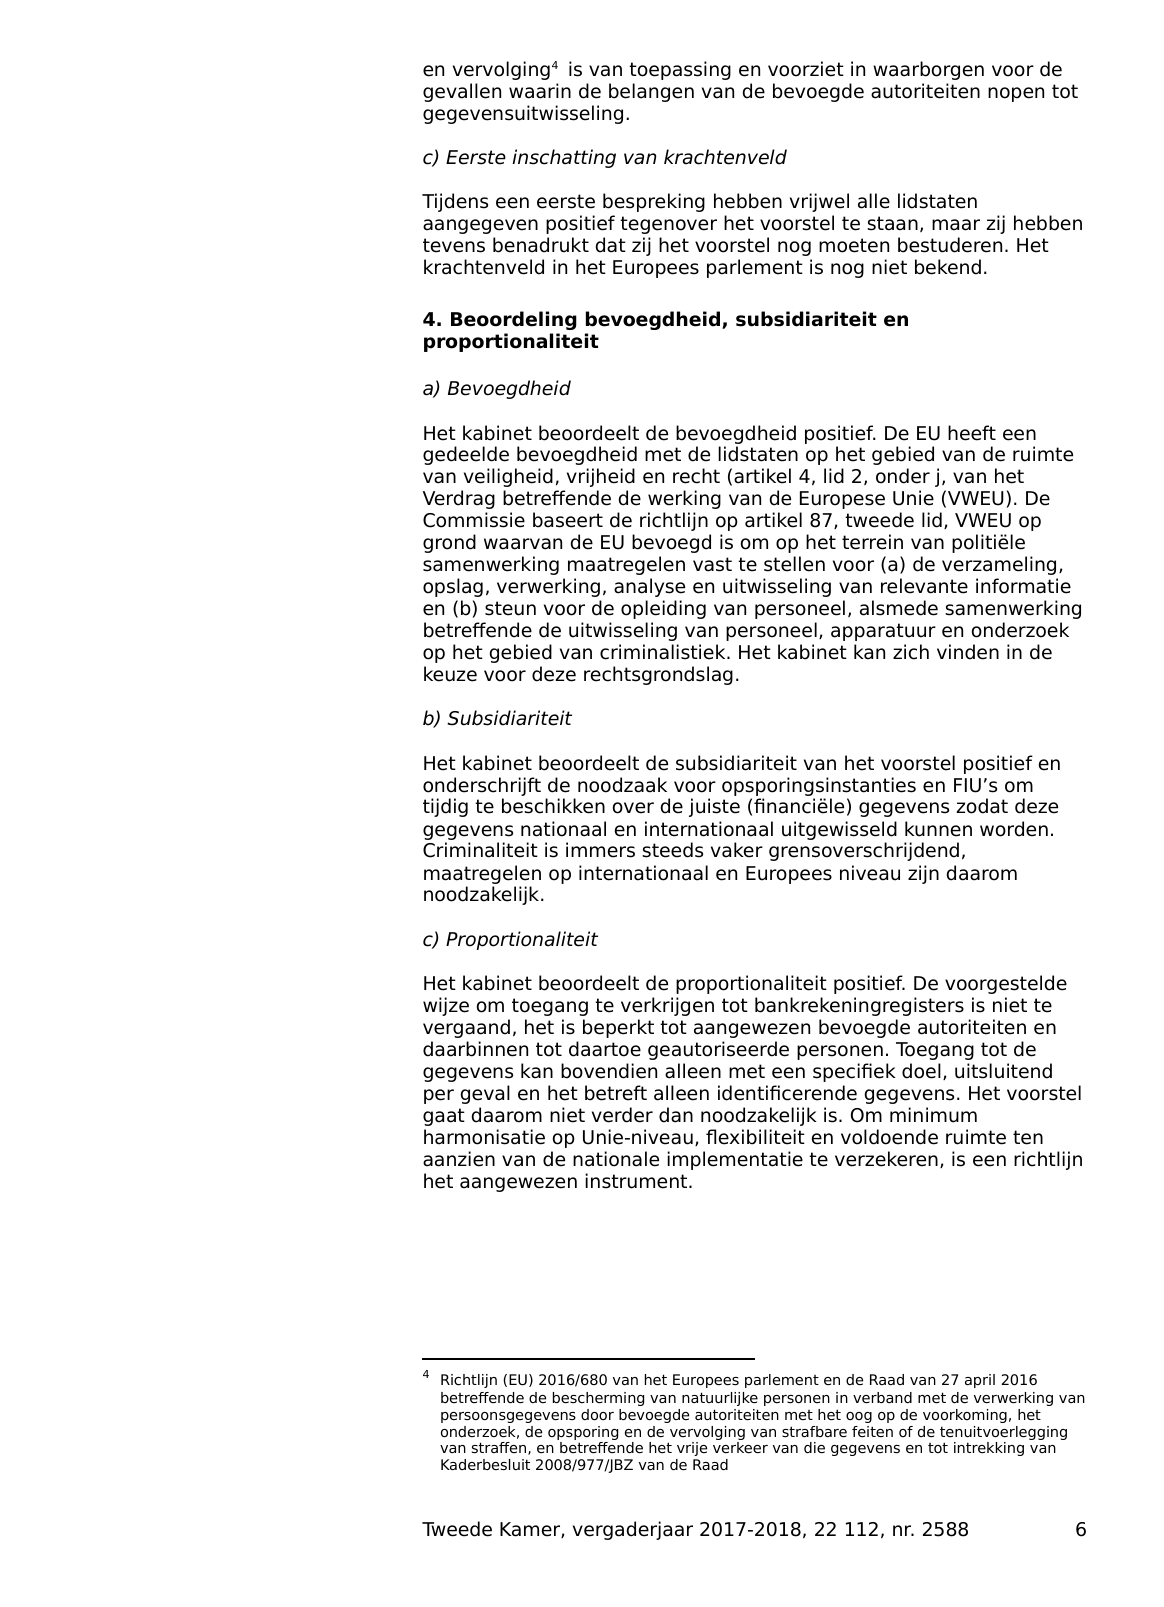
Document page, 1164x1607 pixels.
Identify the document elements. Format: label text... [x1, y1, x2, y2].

subtitle c) Proportionaliteit [422, 928, 1087, 951]
text Het kabinet beoordeelt de proportionaliteit positief. De voorgestelde wijze om toegang te verkrijgen tot bankrekeningregisters is niet te vergaand, het is beperkt tot aangewezen bevoegde autoriteiten en daarbinnen tot daartoe geautoriseerde personen. Toegang tot de gegevens kan bovendien alleen met een specifiek doel, uitsluitend per geval en het betreft alleen identificerende gegevens. Het voorstel gaat daarom niet verder dan noodzakelijk is. Om minimum harmonisatie op Unie-niveau, flexibiliteit en voldoende ruimte ten aanzien van de nationale implementatie te verzekeren, is een richtlijn het aangewezen instrument. [422, 973, 1087, 1192]
text Het kabinet beoordeelt de bevoegdheid positief. De EU heeft een gedeelde bevoegdheid met de lidstaten op het gebied van de ruimte van veiligheid, vrijheid en recht (artikel 4, lid 2, onder j, van het Verdrag betreffende de werking van de Europese Unie (VWEU). De Commissie baseert de richtlijn op artikel 87, tweede lid, VWEU op grond waarvan de EU bevoegd is om op het terrein van politiële samenwerking maatregelen vast te stellen voor (a) de verzameling, opslag, verwerking, analyse en uitwisseling van relevante informatie en (b) steun voor de opleiding van personeel, alsmede samenwerking betreffende de uitwisseling van personeel, apparatuur en onderzoek op het gebied van criminalistiek. Het kabinet kan zich vinden in de keuze voor deze rechtsgrondslag. [422, 422, 1087, 686]
text Tijdens een eerste bespreking hebben vrijwel alle lidstaten aangegeven positief tegenover het voorstel te staan, maar zij hebben tevens benadrukt dat zij het voorstel nog moeten bestuderen. Het krachtenveld in het Europees parlement is nog niet bekend. [422, 191, 1087, 279]
subtitle c) Eerste inschatting van krachtenveld [422, 147, 1087, 169]
subtitle a) Bevoegdheid [422, 378, 1087, 400]
text en vervolging is van toepassing en voorziet in waarborgen voor de gevallen waarin de belangen van de bevoegde autoriteiten nopen tot gegevensuitwisseling. [422, 59, 1087, 125]
text Het kabinet beoordeelt de subsidiariteit van het voorstel positief en onderschrijft de noodzaak voor opsporingsinstanties en FIU’s om tijdig te beschikken over de juiste (financiële) gegevens zodat deze gegevens nationaal en internationaal uitgewisseld kunnen worden. Criminaliteit is immers steeds vaker grensoverschrijdend, maatregelen op internationaal en Europees niveau zijn daarom noodzakelijk. [422, 752, 1087, 906]
subtitle 4. Beoordeling bevoegdheid, subsidiariteit en proportionaliteit [422, 309, 1087, 353]
subtitle b) Subsidiariteit [422, 708, 1087, 730]
text Richtlijn (EU) 2016/680 van het Europees parlement en de Raad van 27 april 2016 betreffende de bescherming van natuurlijke personen in verband met de verwerking van persoonsgegevens door bevoegde autoriteiten met het oog op de voorkoming, het onderzoek, de opsporing en de vervolging van strafbare feiten of de tenuitvoerlegging van straffen, en betreffende het vrije verkeer van die gegevens en tot intrekking van Kaderbesluit 2008/977/JBZ van de Raad [422, 1368, 1087, 1474]
